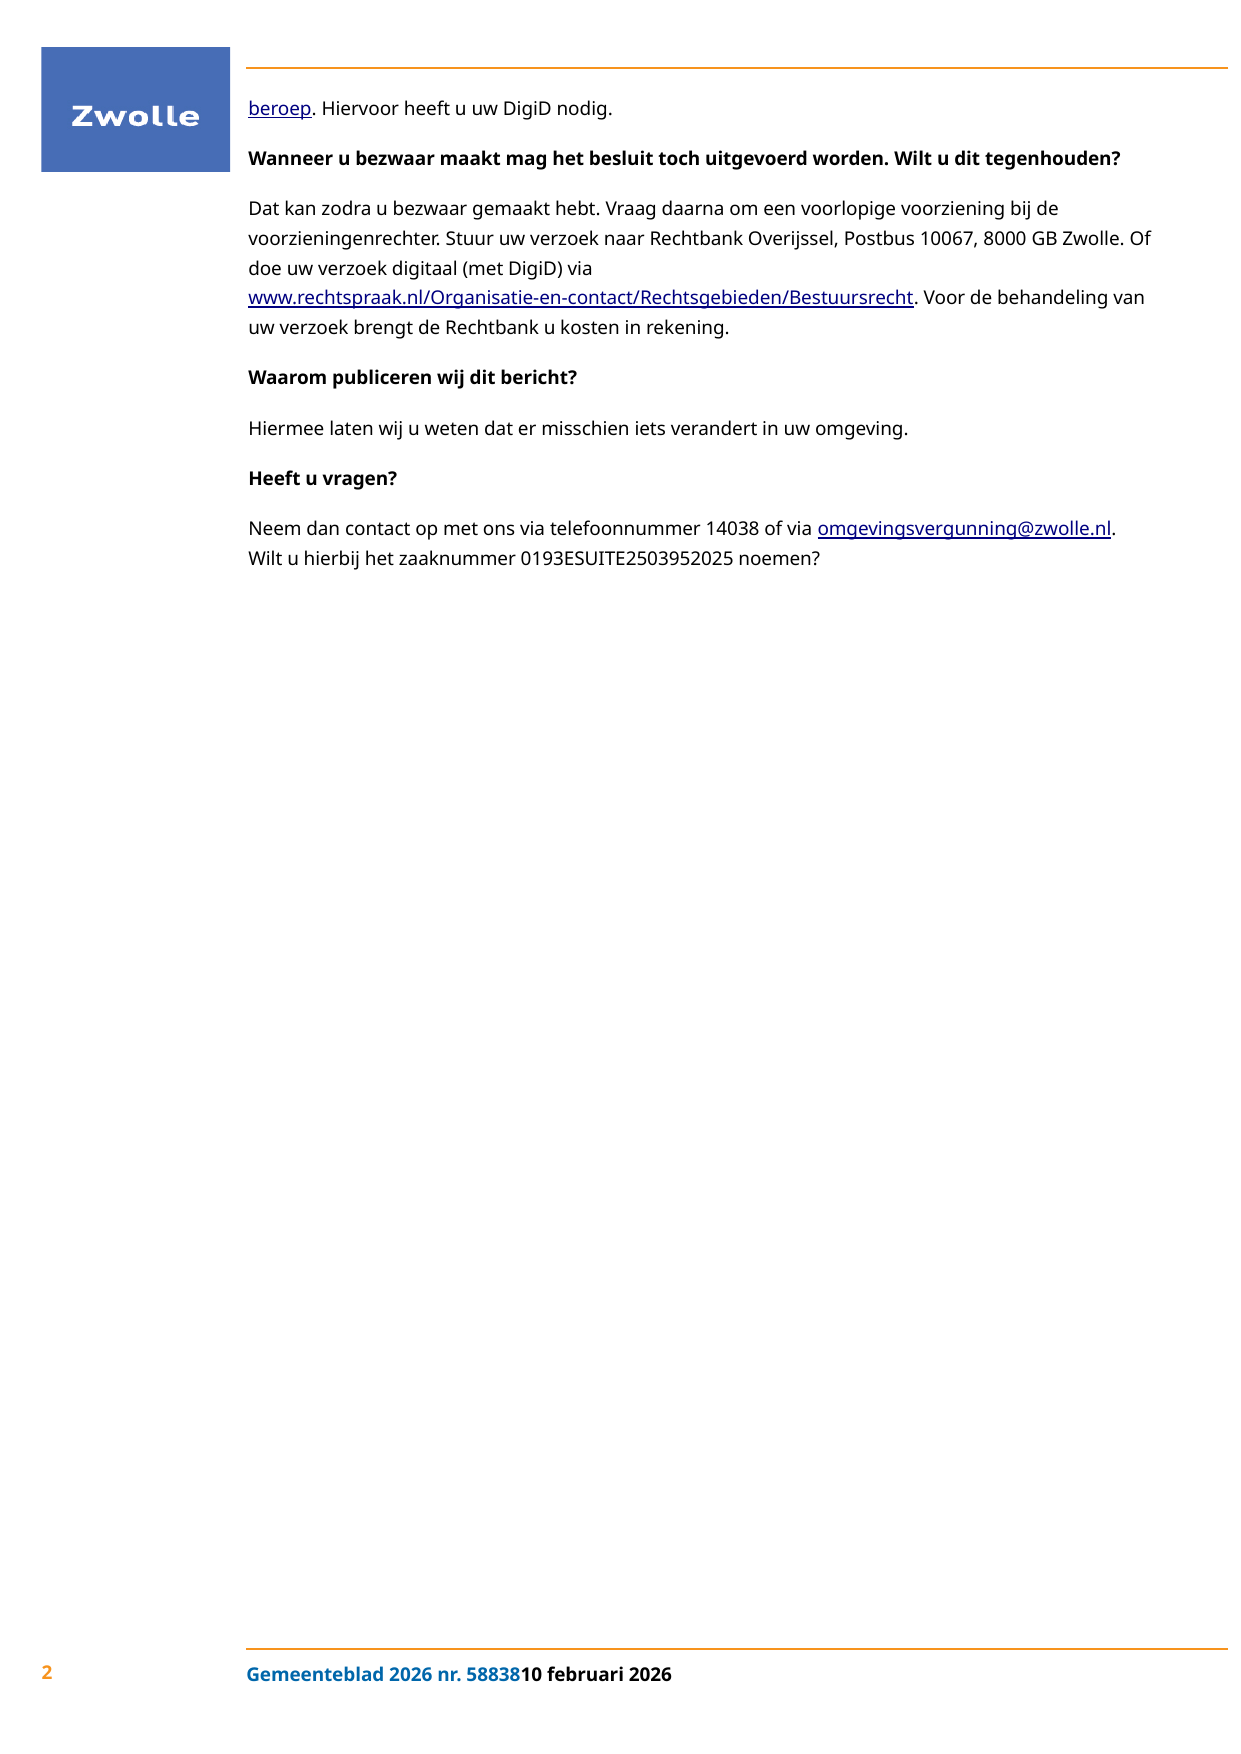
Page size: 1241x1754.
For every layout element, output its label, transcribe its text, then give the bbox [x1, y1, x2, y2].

text Waarom publiceren wij dit bericht? [248, 364, 1152, 390]
text beroep. Hiervoor heeft u uw DigiD nodig. [248, 95, 1152, 121]
text Wanneer u bezwaar maakt mag het besluit toch uitgevoerd worden. Wilt u dit tegenhouden? [248, 145, 1152, 171]
text Hiermee laten wij u weten dat er misschien iets verandert in uw omgeving. [248, 415, 1152, 441]
text Heeft u vragen? [248, 465, 1152, 491]
text Neem dan contact op met ons via telefoonnummer 14038 of via omgevingsvergunning@zwolle.nl. Wilt u hierbij het zaaknummer 0193ESUITE2503952025 noemen? [248, 516, 1152, 571]
picture [41, 47, 231, 172]
text Dat kan zodra u bezwaar gemaakt hebt. Vraag daarna om een voorlopige voorziening bij de voorzieningenrechter. Stuur uw verzoek naar Rechtbank Overijssel, Postbus 10067, 8000 GB Zwolle. Of doe uw verzoek digitaal (met DigiD) via www.rechtspraak.nl/Organisatie-en-contact/Rechtsgebieden/Bestuursrecht. Voor de behandeling van uw verzoek brengt de Rechtbank u kosten in rekening. [248, 196, 1152, 340]
